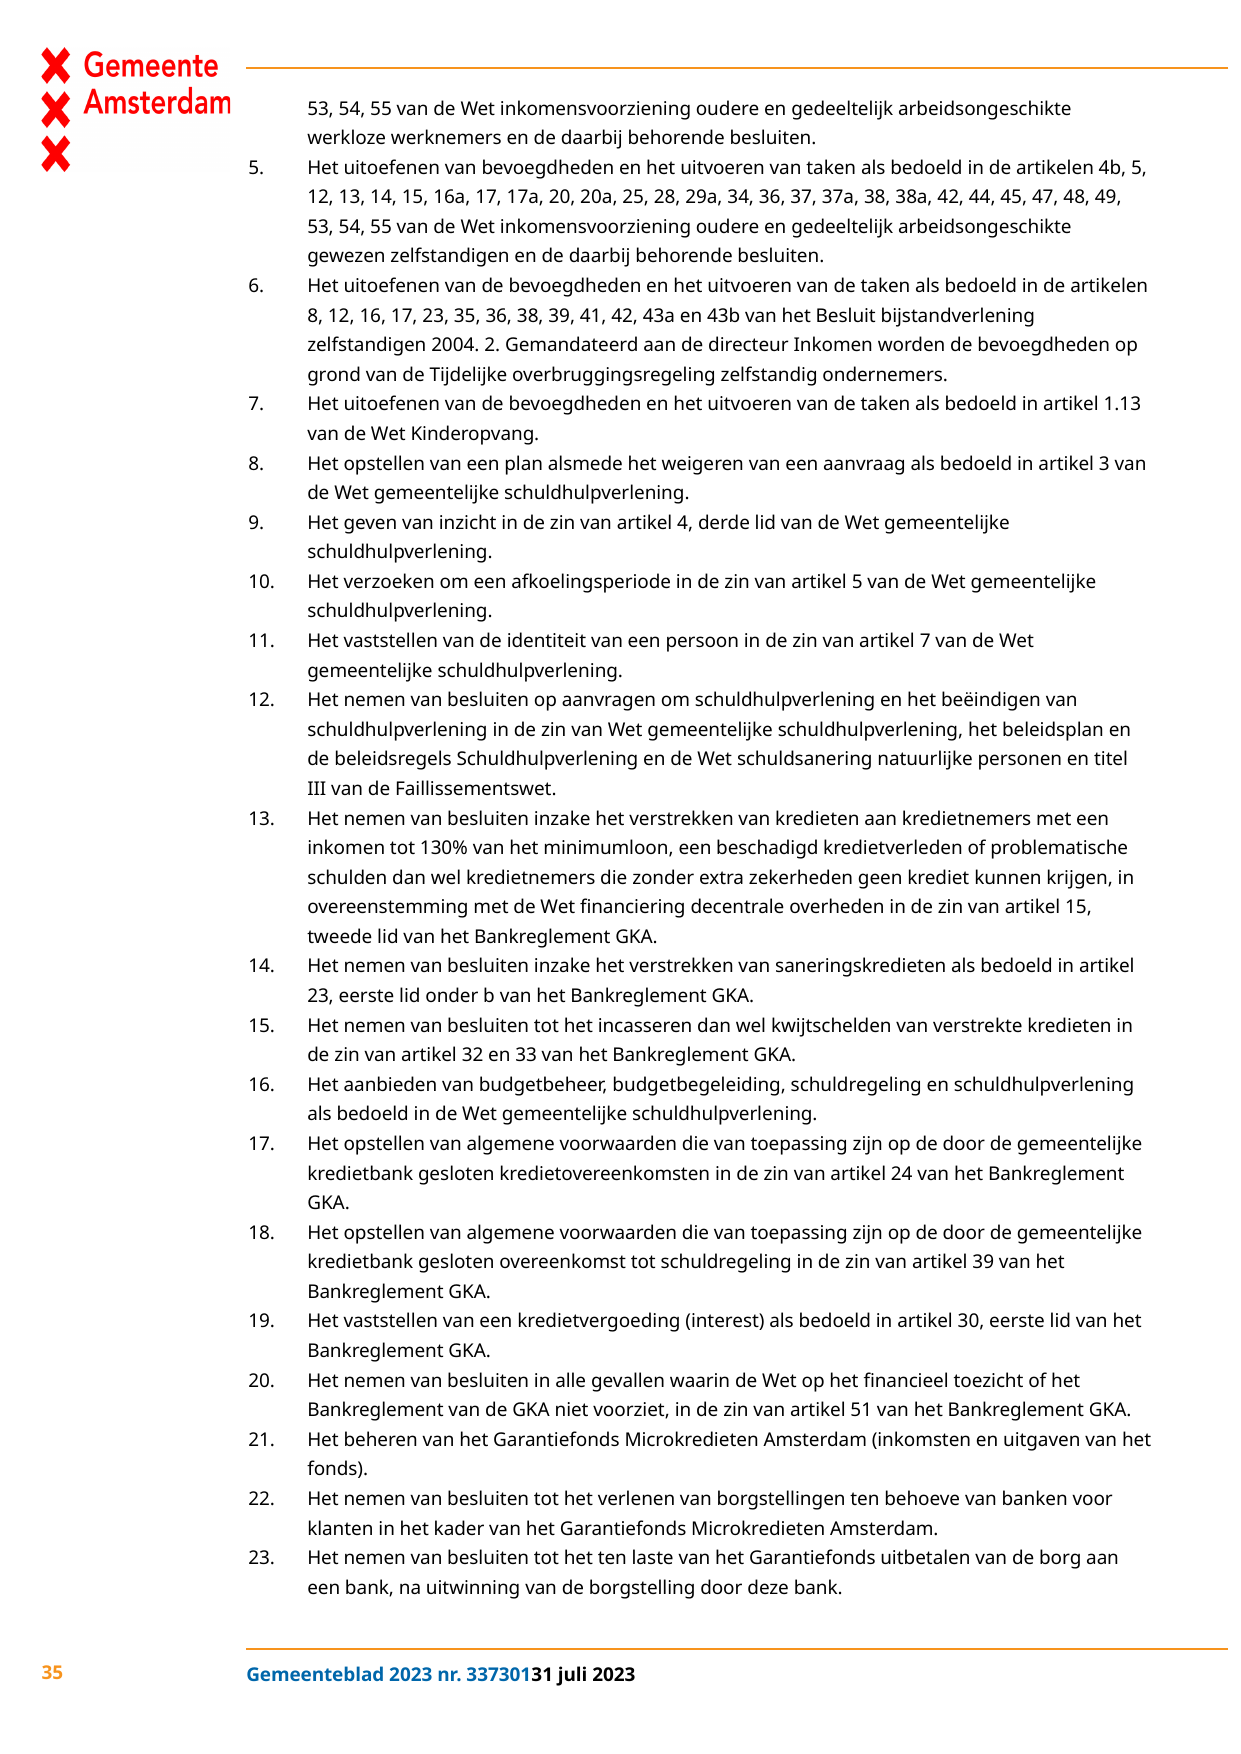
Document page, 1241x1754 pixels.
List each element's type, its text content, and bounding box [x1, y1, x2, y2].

list Het beheren van het Garantiefonds Microkredieten Amsterdam (inkomsten en uitgaven van het fonds). [248, 1426, 1152, 1481]
list Het nemen van besluiten tot het incasseren dan wel kwijtschelden van verstrekte kredieten in de zin van artikel 32 en 33 van het Bankreglement GKA. [248, 1012, 1152, 1067]
list Het vaststellen van een kredietvergoeding (interest) als bedoeld in artikel 30, eerste lid van het Bankreglement GKA. [248, 1308, 1152, 1363]
list 53, 54, 55 van de Wet inkomensvoorziening oudere en gedeeltelijk arbeidsongeschikte werkloze werknemers en de daarbij behorende besluiten. [248, 95, 1152, 150]
list Het opstellen van algemene voorwaarden die van toepassing zijn op de door de gemeentelijke kredietbank gesloten overeenkomst tot schuldregeling in de zin van artikel 39 van het Bankreglement GKA. [248, 1219, 1152, 1304]
list Het nemen van besluiten inzake het verstrekken van kredieten aan kredietnemers met een inkomen tot 130% van het minimumloon, een beschadigd kredietverleden of problematische schulden dan wel kredietnemers die zonder extra zekerheden geen krediet kunnen krijgen, in overeenstemming met de Wet financiering decentrale overheden in de zin van artikel 15, tweede lid van het Bankreglement GKA. [248, 805, 1152, 949]
list Het nemen van besluiten tot het ten laste van het Garantiefonds uitbetalen van de borg aan een bank, na uitwinning van de borgstelling door deze bank. [248, 1544, 1152, 1600]
list Het nemen van besluiten op aanvragen om schuldhulpverlening en het beëindigen van schuldhulpverlening in de zin van Wet gemeentelijke schuldhulpverlening, het beleidsplan en de beleidsregels Schuldhulpverlening en de Wet schuldsanering natuurlijke personen en titel III van de Faillissementswet. [248, 686, 1152, 801]
list Het uitoefenen van bevoegdheden en het uitvoeren van taken als bedoeld in de artikelen 4b, 5, 12, 13, 14, 15, 16a, 17, 17a, 20, 20a, 25, 28, 29a, 34, 36, 37, 37a, 38, 38a, 42, 44, 45, 47, 48, 49, 53, 54, 55 van de Wet inkomensvoorziening oudere en gedeeltelijk arbeidsongeschikte gewezen zelfstandigen en de daarbij behorende besluiten. [248, 154, 1152, 268]
list Het nemen van besluiten in alle gevallen waarin de Wet op het financieel toezicht of het Bankreglement van de GKA niet voorziet, in de zin van artikel 51 van het Bankreglement GKA. [248, 1367, 1152, 1422]
list Het verzoeken om een afkoelingsperiode in de zin van artikel 5 van de Wet gemeentelijke schuldhulpverlening. [248, 568, 1152, 623]
list Het opstellen van een plan alsmede het weigeren van een aanvraag als bedoeld in artikel 3 van de Wet gemeentelijke schuldhulpverlening. [248, 450, 1152, 505]
picture [41, 47, 231, 172]
list Het nemen van besluiten tot het verlenen van borgstellingen ten behoeve van banken voor klanten in het kader van het Garantiefonds Microkredieten Amsterdam. [248, 1485, 1152, 1541]
list Het nemen van besluiten inzake het verstrekken van saneringskredieten als bedoeld in artikel 23, eerste lid onder b van het Bankreglement GKA. [248, 953, 1152, 1008]
list Het uitoefenen van de bevoegdheden en het uitvoeren van de taken als bedoeld in de artikelen 8, 12, 16, 17, 23, 35, 36, 38, 39, 41, 42, 43a en 43b van het Besluit bijstandverlening zelfstandigen 2004. 2. Gemandateerd aan de directeur Inkomen worden de bevoegdheden op grond van de Tijdelijke overbruggingsregeling zelfstandig ondernemers. [248, 272, 1152, 387]
list Het geven van inzicht in de zin van artikel 4, derde lid van de Wet gemeentelijke schuldhulpverlening. [248, 509, 1152, 564]
list Het opstellen van algemene voorwaarden die van toepassing zijn op de door de gemeentelijke kredietbank gesloten kredietovereenkomsten in de zin van artikel 24 van het Bankreglement GKA. [248, 1130, 1152, 1215]
list Het aanbieden van budgetbeheer, budgetbegeleiding, schuldregeling en schuldhulpverlening als bedoeld in de Wet gemeentelijke schuldhulpverlening. [248, 1071, 1152, 1126]
list Het uitoefenen van de bevoegdheden en het uitvoeren van de taken als bedoeld in artikel 1.13 van de Wet Kinderopvang. [248, 391, 1152, 446]
list Het vaststellen van de identiteit van een persoon in de zin van artikel 7 van de Wet gemeentelijke schuldhulpverlening. [248, 627, 1152, 683]
